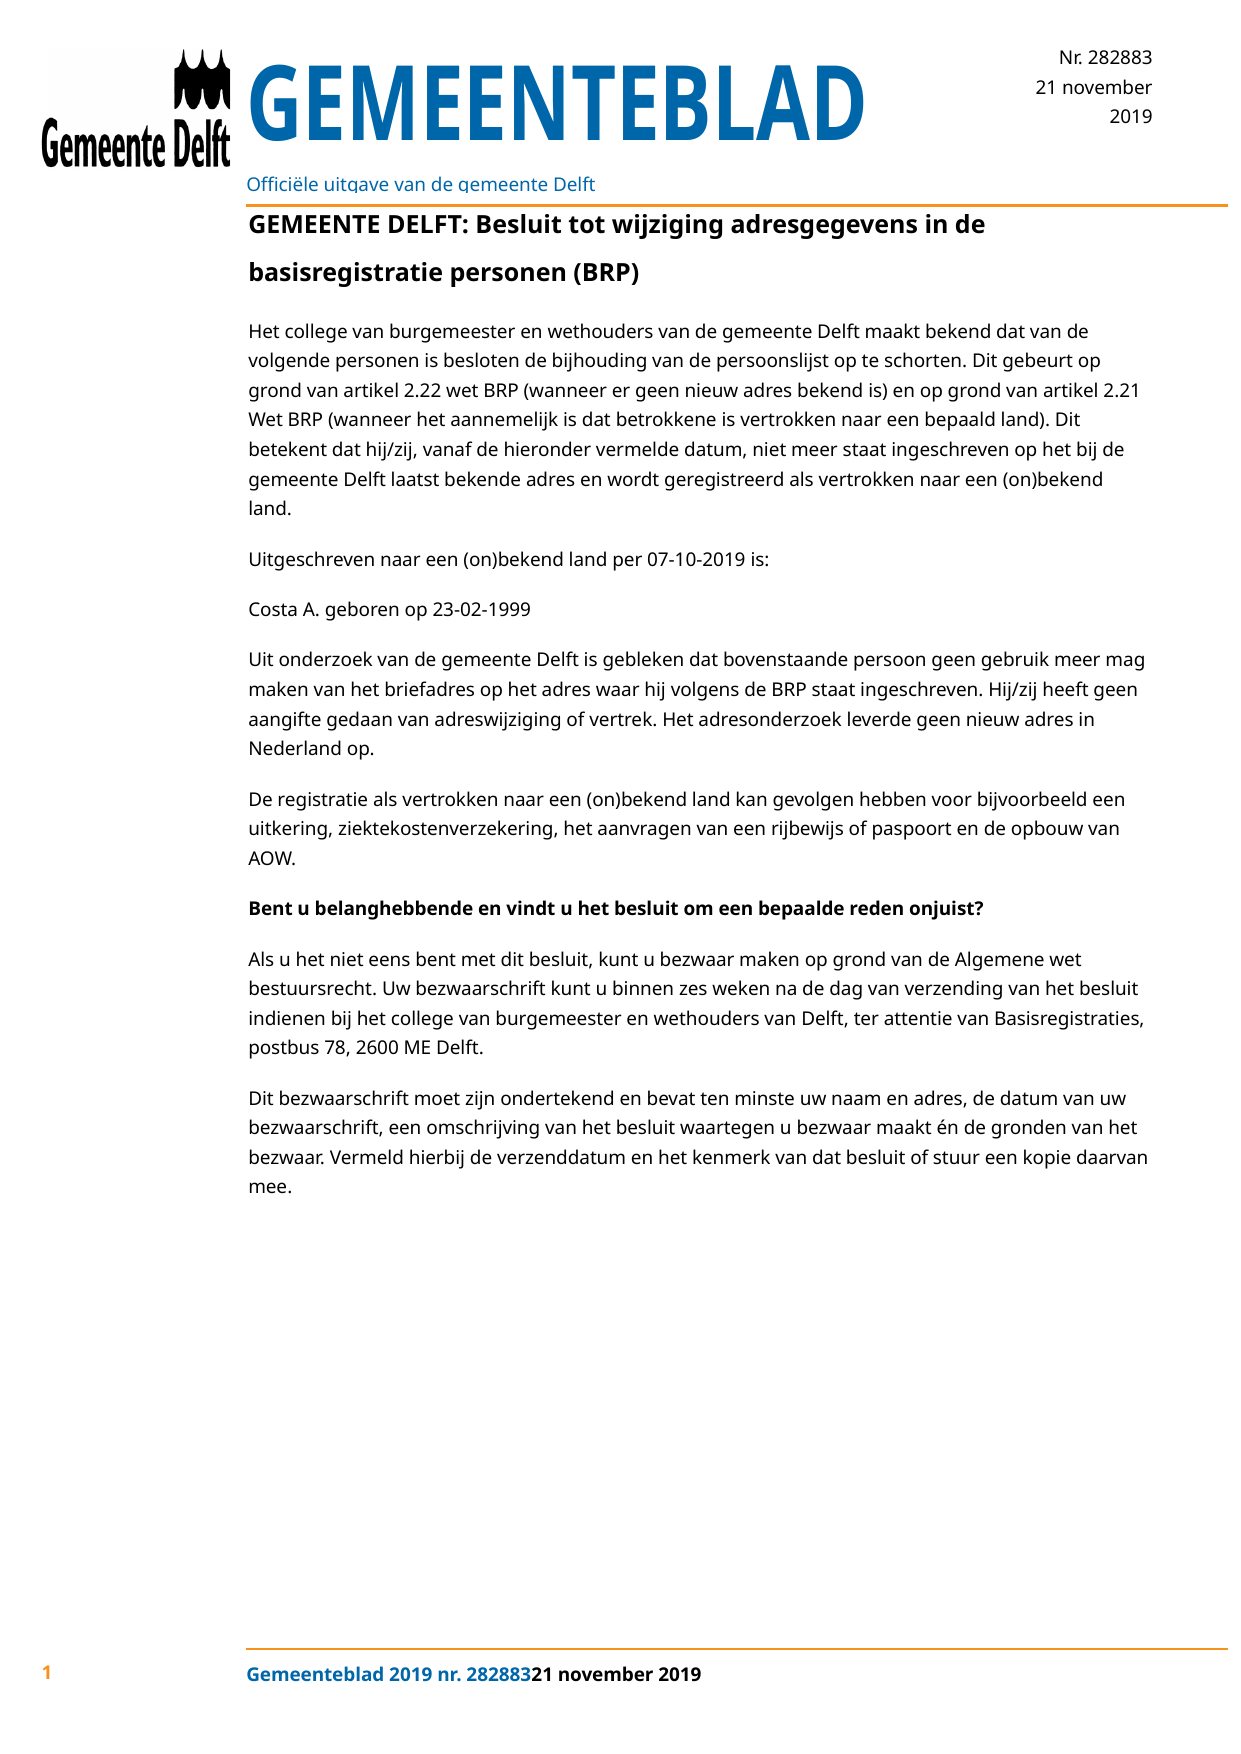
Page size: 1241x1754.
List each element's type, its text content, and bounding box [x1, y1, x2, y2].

text Uitgeschreven naar een (on)bekend land per 07-10-2019 is: [248, 546, 1152, 572]
text De registratie als vertrokken naar een (on)bekend land kan gevolgen hebben voor bijvoorbeeld een uitkering, ziektekostenverzekering, het aanvragen van een rijbewijs of paspoort en de opbouw van AOW. [248, 786, 1152, 871]
picture [41, 47, 231, 172]
text Als u het niet eens bent met dit besluit, kunt u bezwaar maken op grond van de Algemene wet bestuursrecht. Uw bezwaarschrift kunt u binnen zes weken na de dag van verzending van het besluit indienen bij het college van burgemeester en wethouders van Delft, ter attentie van Basisregistraties, postbus 78, 2600 ME Delft. [248, 946, 1152, 1060]
text Costa A. geboren op 23-02-1999 [248, 596, 1152, 622]
text Dit bezwaarschrift moet zijn ondertekend en bevat ten minste uw naam en adres, de datum van uw bezwaarschrift, een omschrijving van het besluit waartegen u bezwaar maakt én de gronden van het bezwaar. Vermeld hierbij de verzenddatum en het kenmerk van dat besluit of stuur een kopie daarvan mee. [248, 1085, 1152, 1199]
text Het college van burgemeester en wethouders van de gemeente Delft maakt bekend dat van de volgende personen is besloten de bijhouding van de persoonslijst op te schorten. Dit gebeurt op grond van artikel 2.22 wet BRP (wanneer er geen nieuw adres bekend is) en op grond van artikel 2.21 Wet BRP (wanneer het aannemelijk is dat betrokkene is vertrokken naar een bepaald land). Dit betekent dat hij/zij, vanaf de hieronder vermelde datum, niet meer staat ingeschreven op het bij de gemeente Delft laatst bekende adres en wordt geregistreerd als vertrokken naar een (on)bekend land. [248, 318, 1152, 521]
text Uit onderzoek van de gemeente Delft is gebleken dat bovenstaande persoon geen gebruik meer mag maken van het briefadres op het adres waar hij volgens de BRP staat ingeschreven. Hij/zij heeft geen aangifte gedaan van adreswijziging of vertrek. Het adresonderzoek leverde geen nieuw adres in Nederland op. [248, 647, 1152, 761]
text Bent u belanghebbende en vindt u het besluit om een bepaalde reden onjuist? [248, 895, 1152, 921]
text GEMEENTE DELFT: Besluit tot wijziging adresgegevens in de basisregistratie personen (BRP) [248, 207, 1152, 288]
